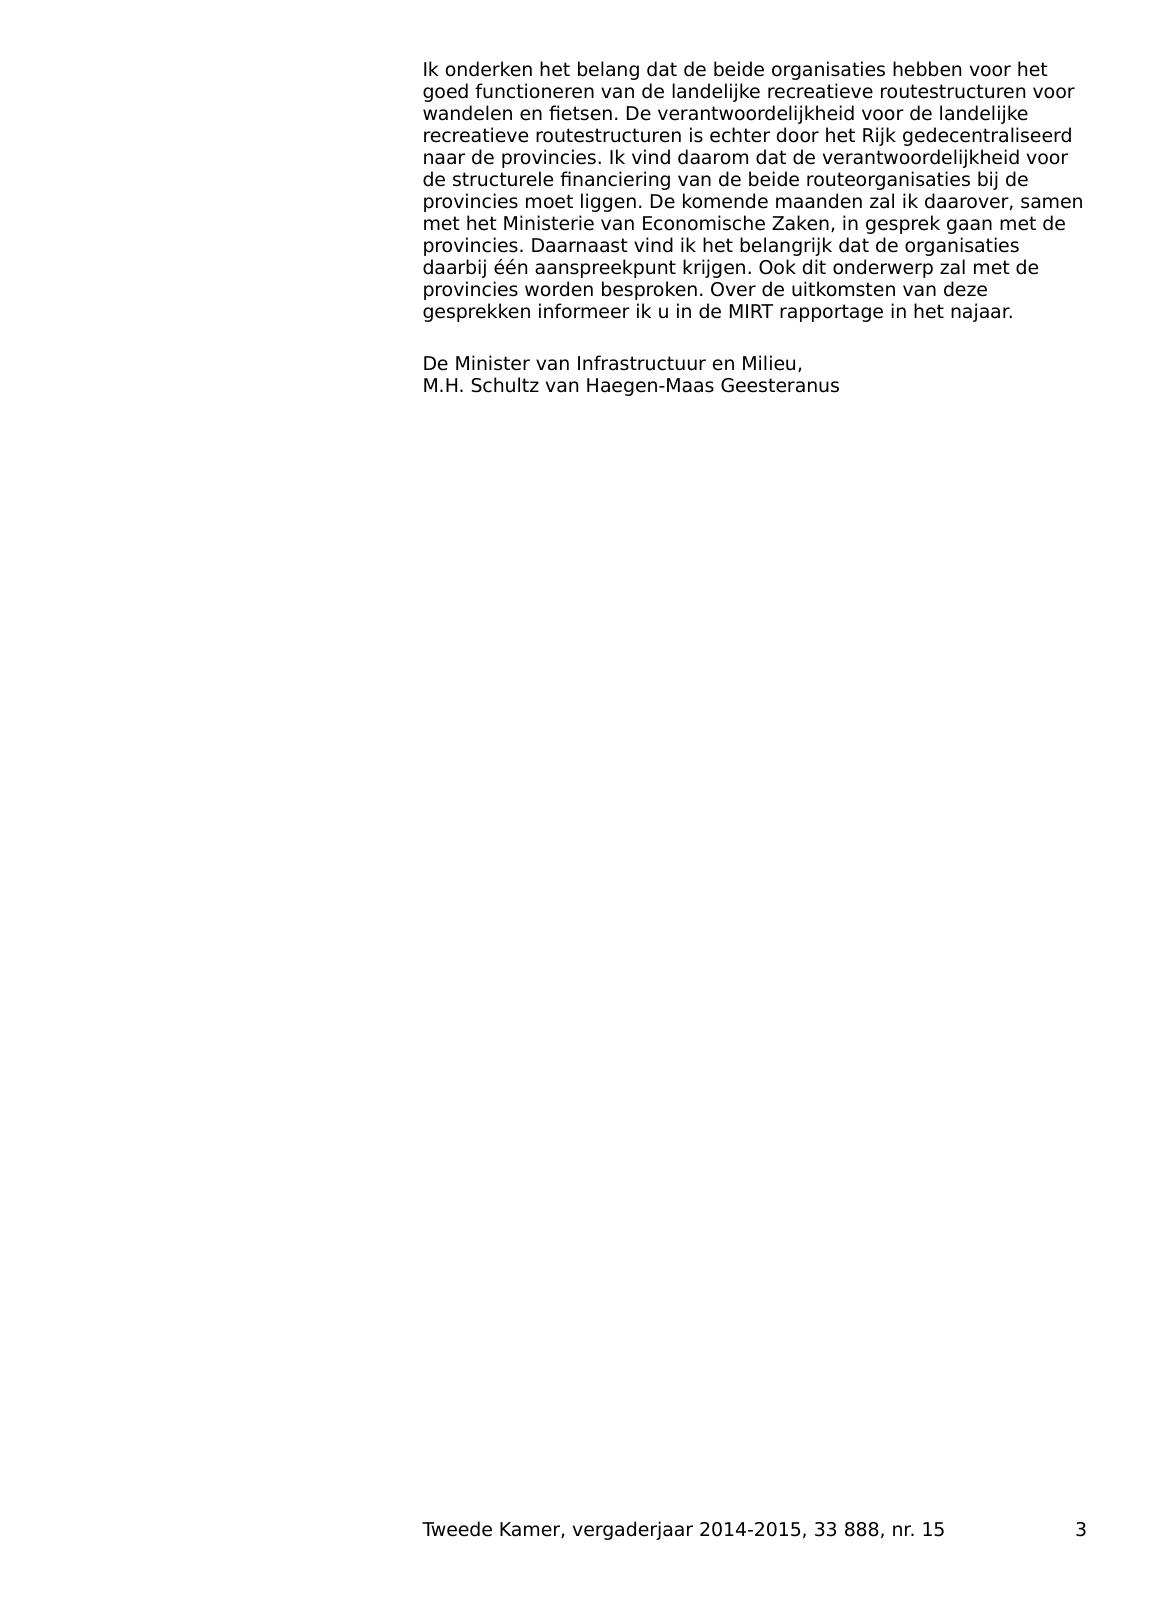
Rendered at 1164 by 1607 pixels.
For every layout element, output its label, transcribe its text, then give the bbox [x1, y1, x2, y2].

text Ik onderken het belang dat de beide organisaties hebben voor het goed functioneren van de landelijke recreatieve routestructuren voor wandelen en fietsen. De verantwoordelijkheid voor de landelijke recreatieve routestructuren is echter door het Rijk gedecentraliseerd naar de provincies. Ik vind daarom dat de verantwoordelijkheid voor de structurele financiering van de beide routeorganisaties bij de provincies moet liggen. De komende maanden zal ik daarover, samen met het Ministerie van Economische Zaken, in gesprek gaan met de provincies. Daarnaast vind ik het belangrijk dat de organisaties daarbij één aanspreekpunt krijgen. Ook dit onderwerp zal met de provincies worden besproken. Over de uitkomsten van deze gesprekken informeer ik u in de MIRT rapportage in het najaar. [422, 59, 1087, 323]
text De Minister van Infrastructuur en Milieu, M.H. Schultz van Haegen-Maas Geesteranus [422, 353, 1087, 397]
